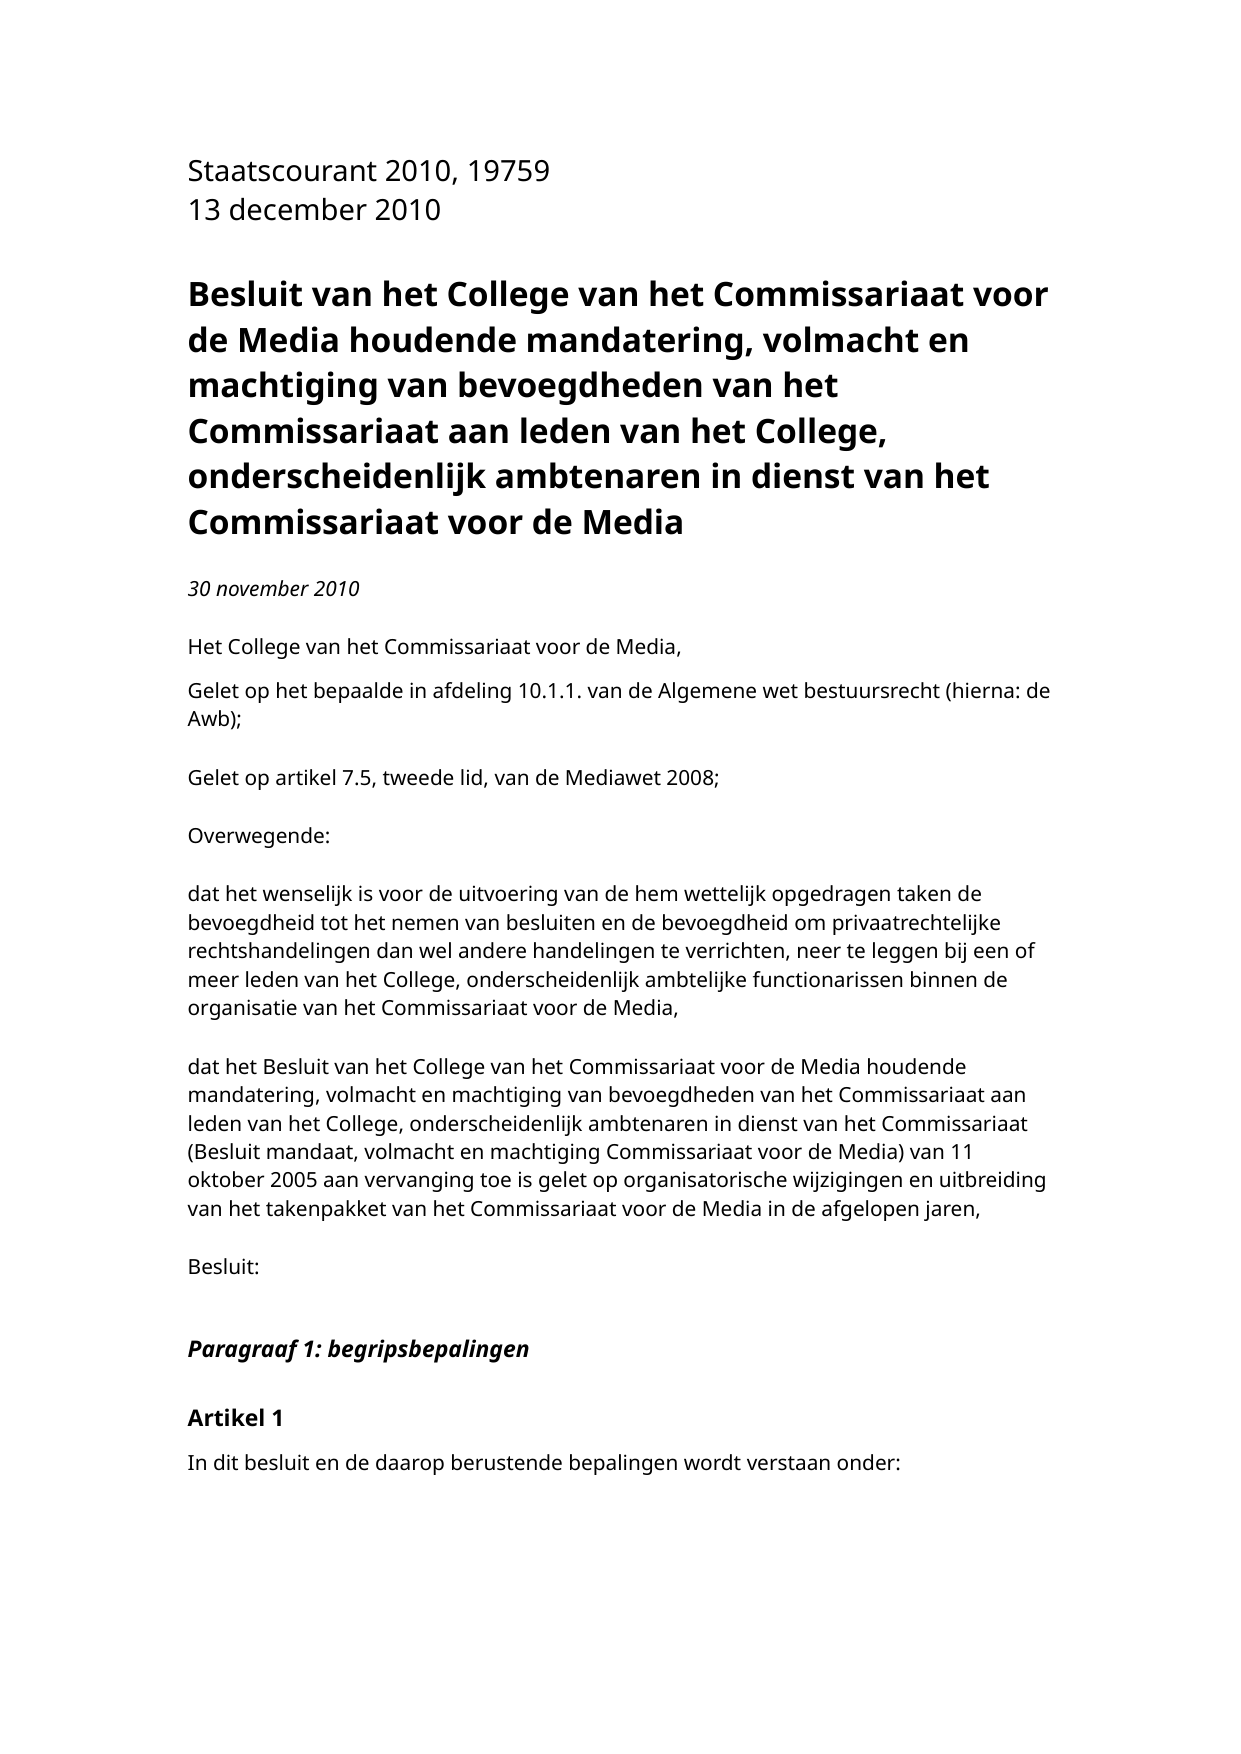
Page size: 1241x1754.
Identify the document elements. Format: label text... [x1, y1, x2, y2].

subtitle Artikel 1 [187, 1402, 1053, 1433]
subtitle Besluit van het College van het Commissariaat voor de Media houdende mandatering, volmacht en machtiging van bevoegdheden van het Commissariaat aan leden van het College, onderscheidenlijk ambtenaren in dienst van het Commissariaat voor de Media [187, 271, 1053, 544]
text Staatscourant 2010, 19759 [187, 150, 1053, 190]
subtitle Paragraaf 1: begripsbepalingen [187, 1333, 1053, 1364]
text Gelet op artikel 7.5, tweede lid, van de Mediawet 2008; [187, 763, 1053, 791]
text In dit besluit en de daarop berustende bepalingen wordt verstaan onder: [187, 1448, 1053, 1477]
text dat het wenselijk is voor de uitvoering van de hem wettelijk opgedragen taken de bevoegdheid tot het nemen van besluiten en de bevoegdheid om privaatrechtelijke rechtshandelingen dan wel andere handelingen te verrichten, neer te leggen bij een of meer leden van het College, onderscheidenlijk ambtelijke functionarissen binnen de organisatie van het Commissariaat voor de Media, [187, 879, 1053, 1022]
text Gelet op het bepaalde in afdeling 10.1.1. van de Algemene wet bestuursrecht (hierna: de Awb); [187, 676, 1053, 733]
text Overwegende: [187, 821, 1053, 849]
text Besluit: [187, 1252, 1053, 1281]
text 30 november 2010 [187, 574, 1053, 602]
text 13 december 2010 [187, 190, 1053, 229]
text dat het Besluit van het College van het Commissariaat voor de Media houdende mandatering, volmacht en machtiging van bevoegdheden van het Commissariaat aan leden van het College, onderscheidenlijk ambtenaren in dienst van het Commissariaat (Besluit mandaat, volmacht en machtiging Commissariaat voor de Media) van 11 oktober 2005 aan vervanging toe is gelet op organisatorische wijzigingen en uitbreiding van het takenpakket van het Commissariaat voor de Media in de afgelopen jaren, [187, 1052, 1053, 1222]
text Het College van het Commissariaat voor de Media, [187, 632, 1053, 661]
